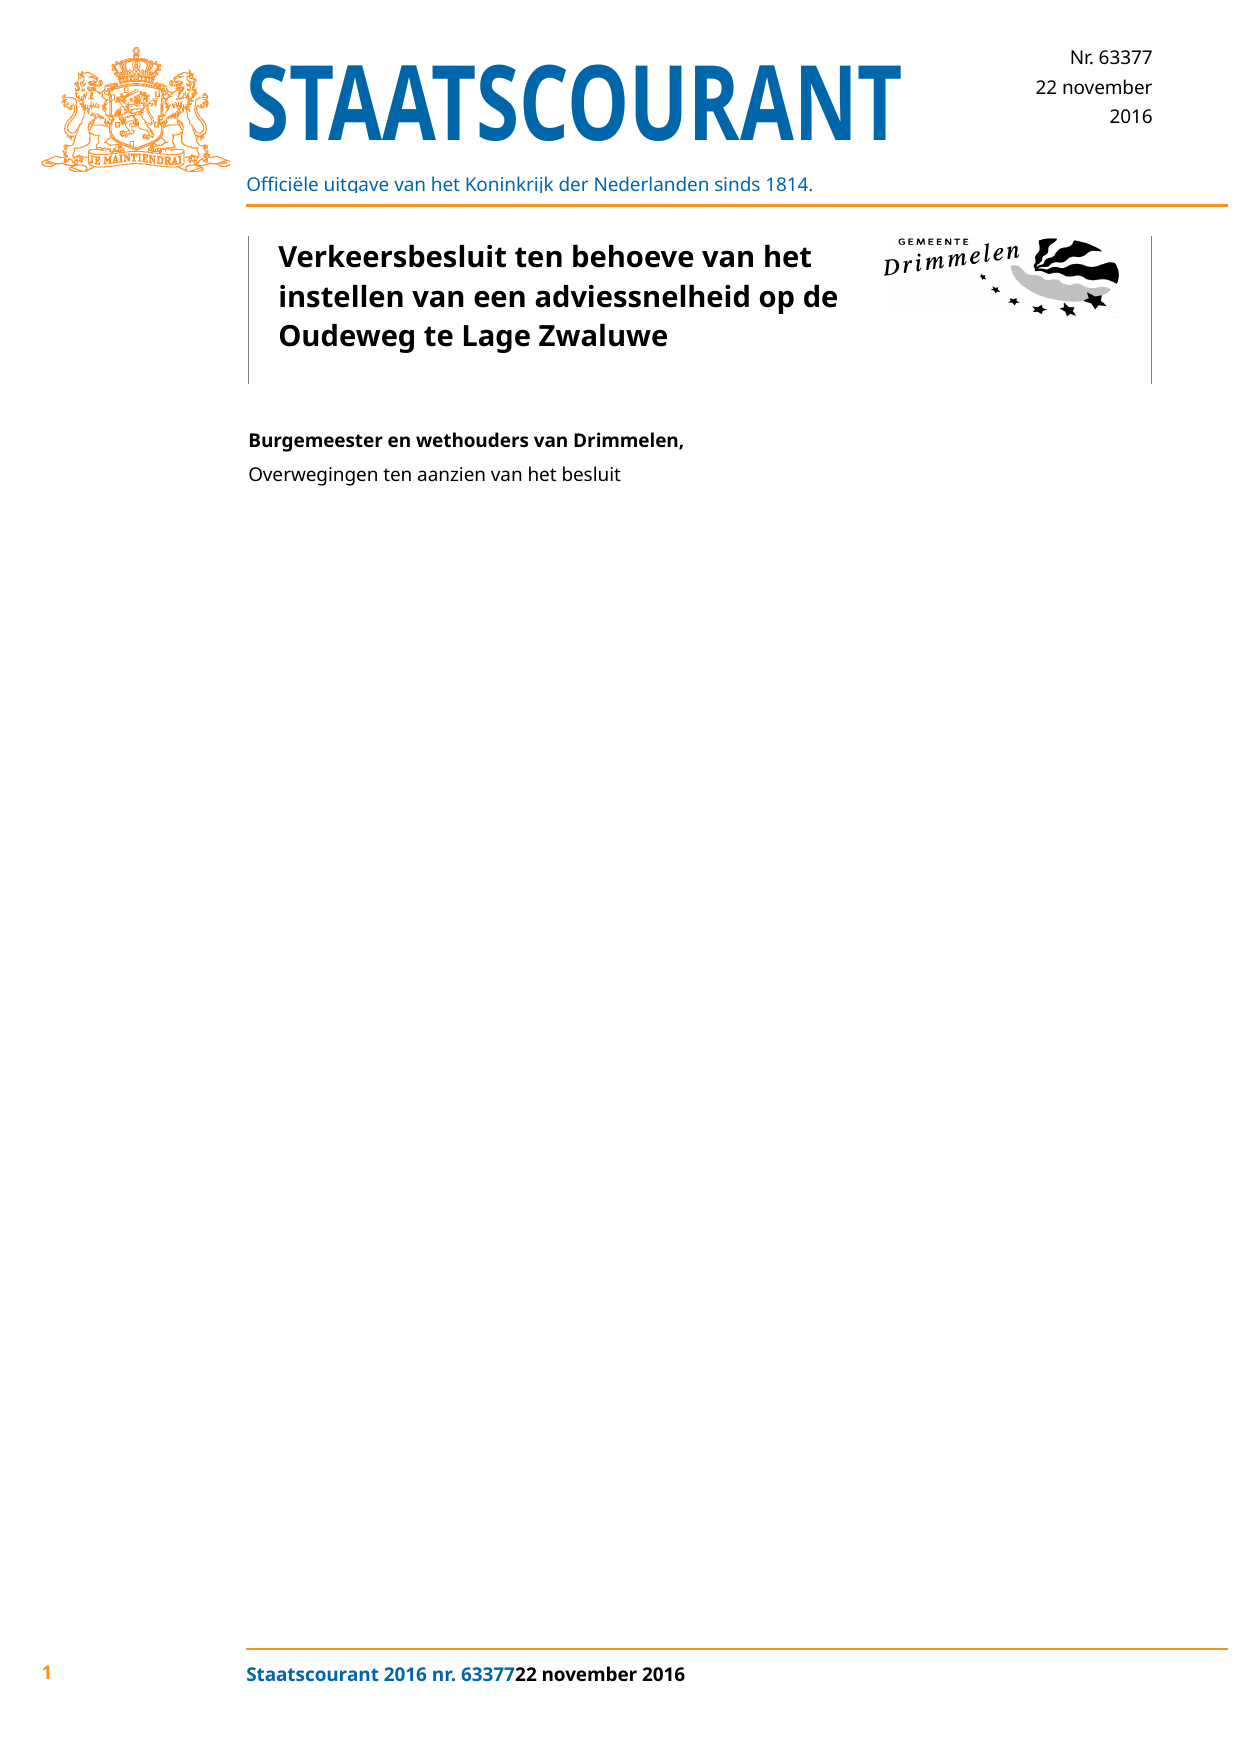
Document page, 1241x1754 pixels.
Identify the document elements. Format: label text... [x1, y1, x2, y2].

text Overwegingen ten aanzien van het besluit [248, 462, 1152, 487]
table_header [850, 236, 1151, 384]
picture [882, 236, 1119, 318]
picture [41, 47, 231, 172]
table_header Verkeersbesluit ten behoeve van het instellen van een adviessnelheid op de Oudeweg te Lage Zwaluwe [249, 236, 850, 384]
text Burgemeester en wethouders van Drimmelen, [248, 427, 1152, 453]
